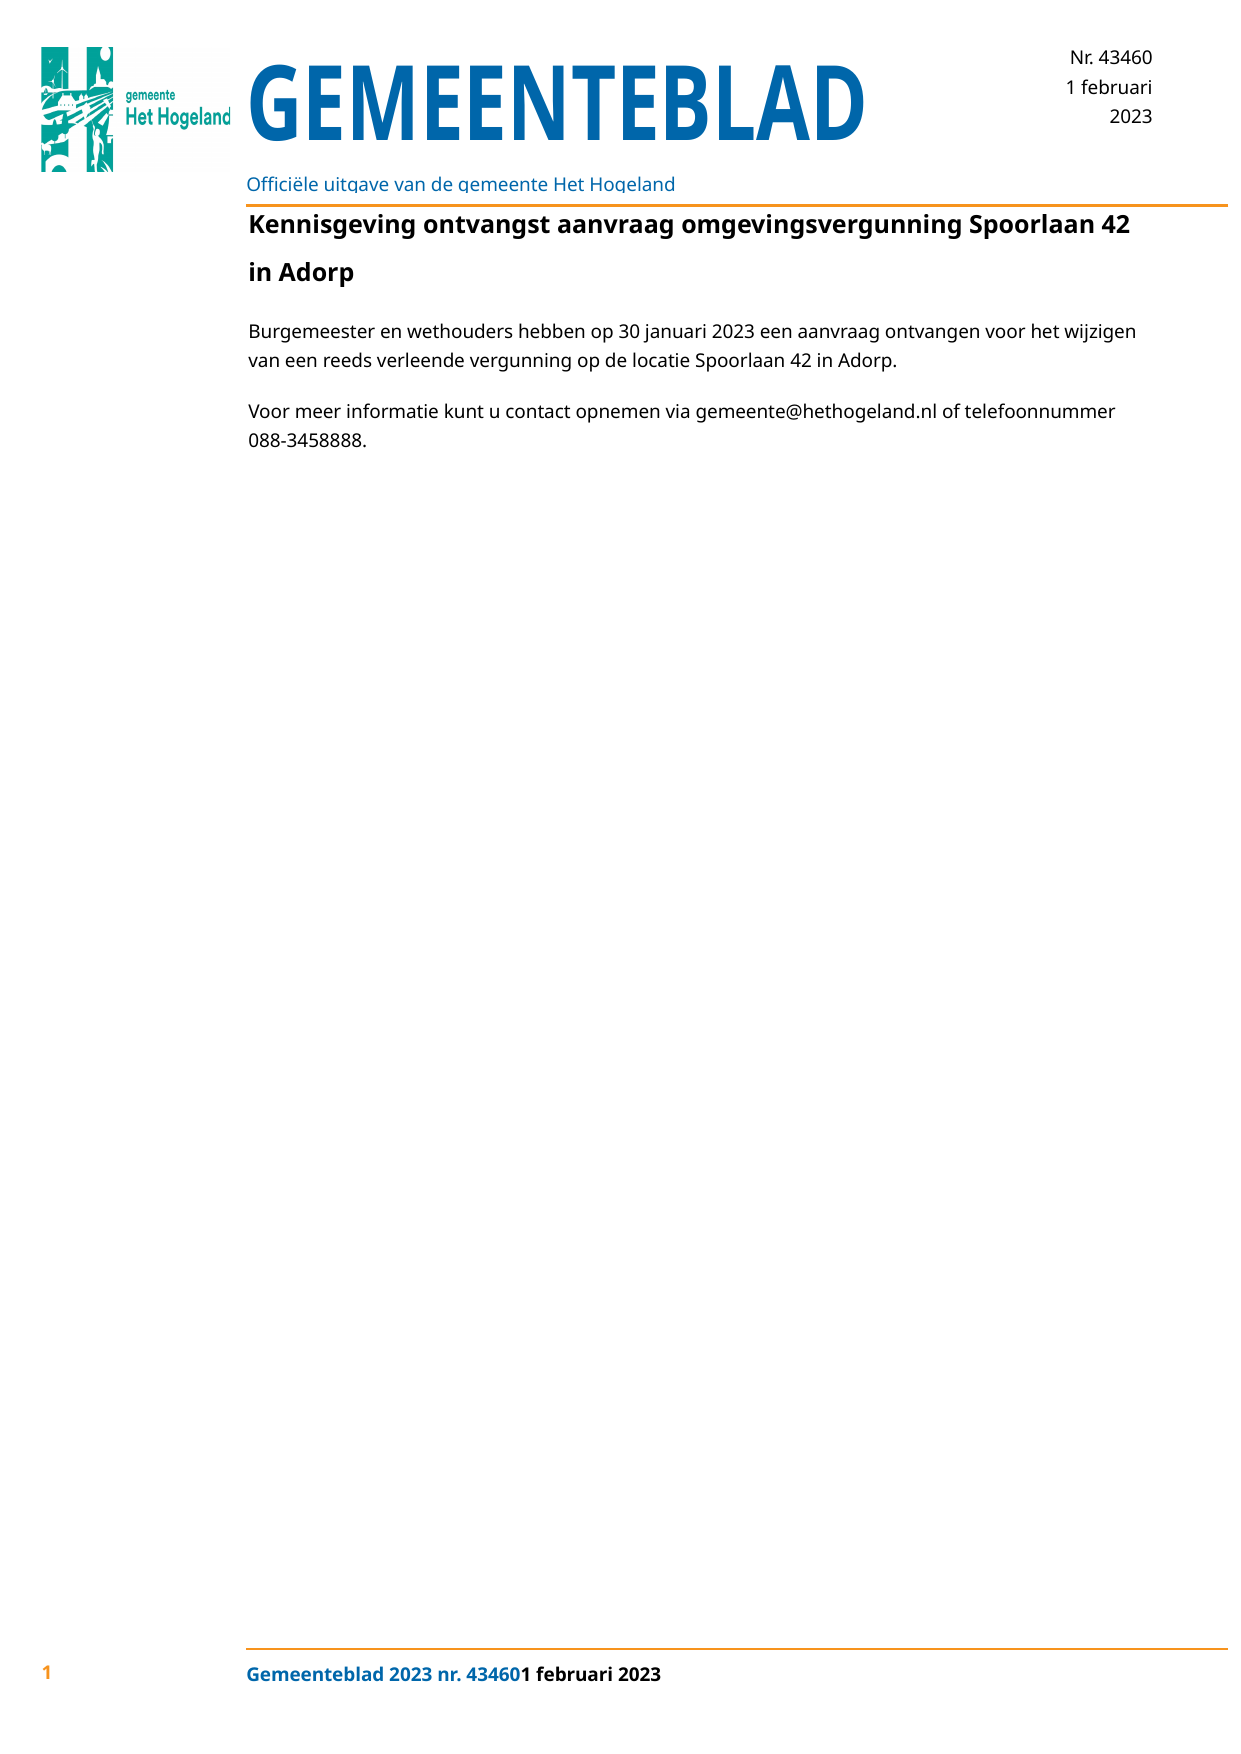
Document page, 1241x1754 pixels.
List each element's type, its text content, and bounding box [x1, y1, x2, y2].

text Voor meer informatie kunt u contact opnemen via gemeente@hethogeland.nl of telefoonnummer 088-3458888. [248, 398, 1152, 453]
text Burgemeester en wethouders hebben op 30 januari 2023 een aanvraag ontvangen voor het wijzigen van een reeds verleende vergunning op de locatie Spoorlaan 42 in Adorp. [248, 318, 1152, 373]
text Kennisgeving ontvangst aanvraag omgevingsvergunning Spoorlaan 42 in Adorp [248, 207, 1152, 288]
picture [41, 47, 231, 172]
